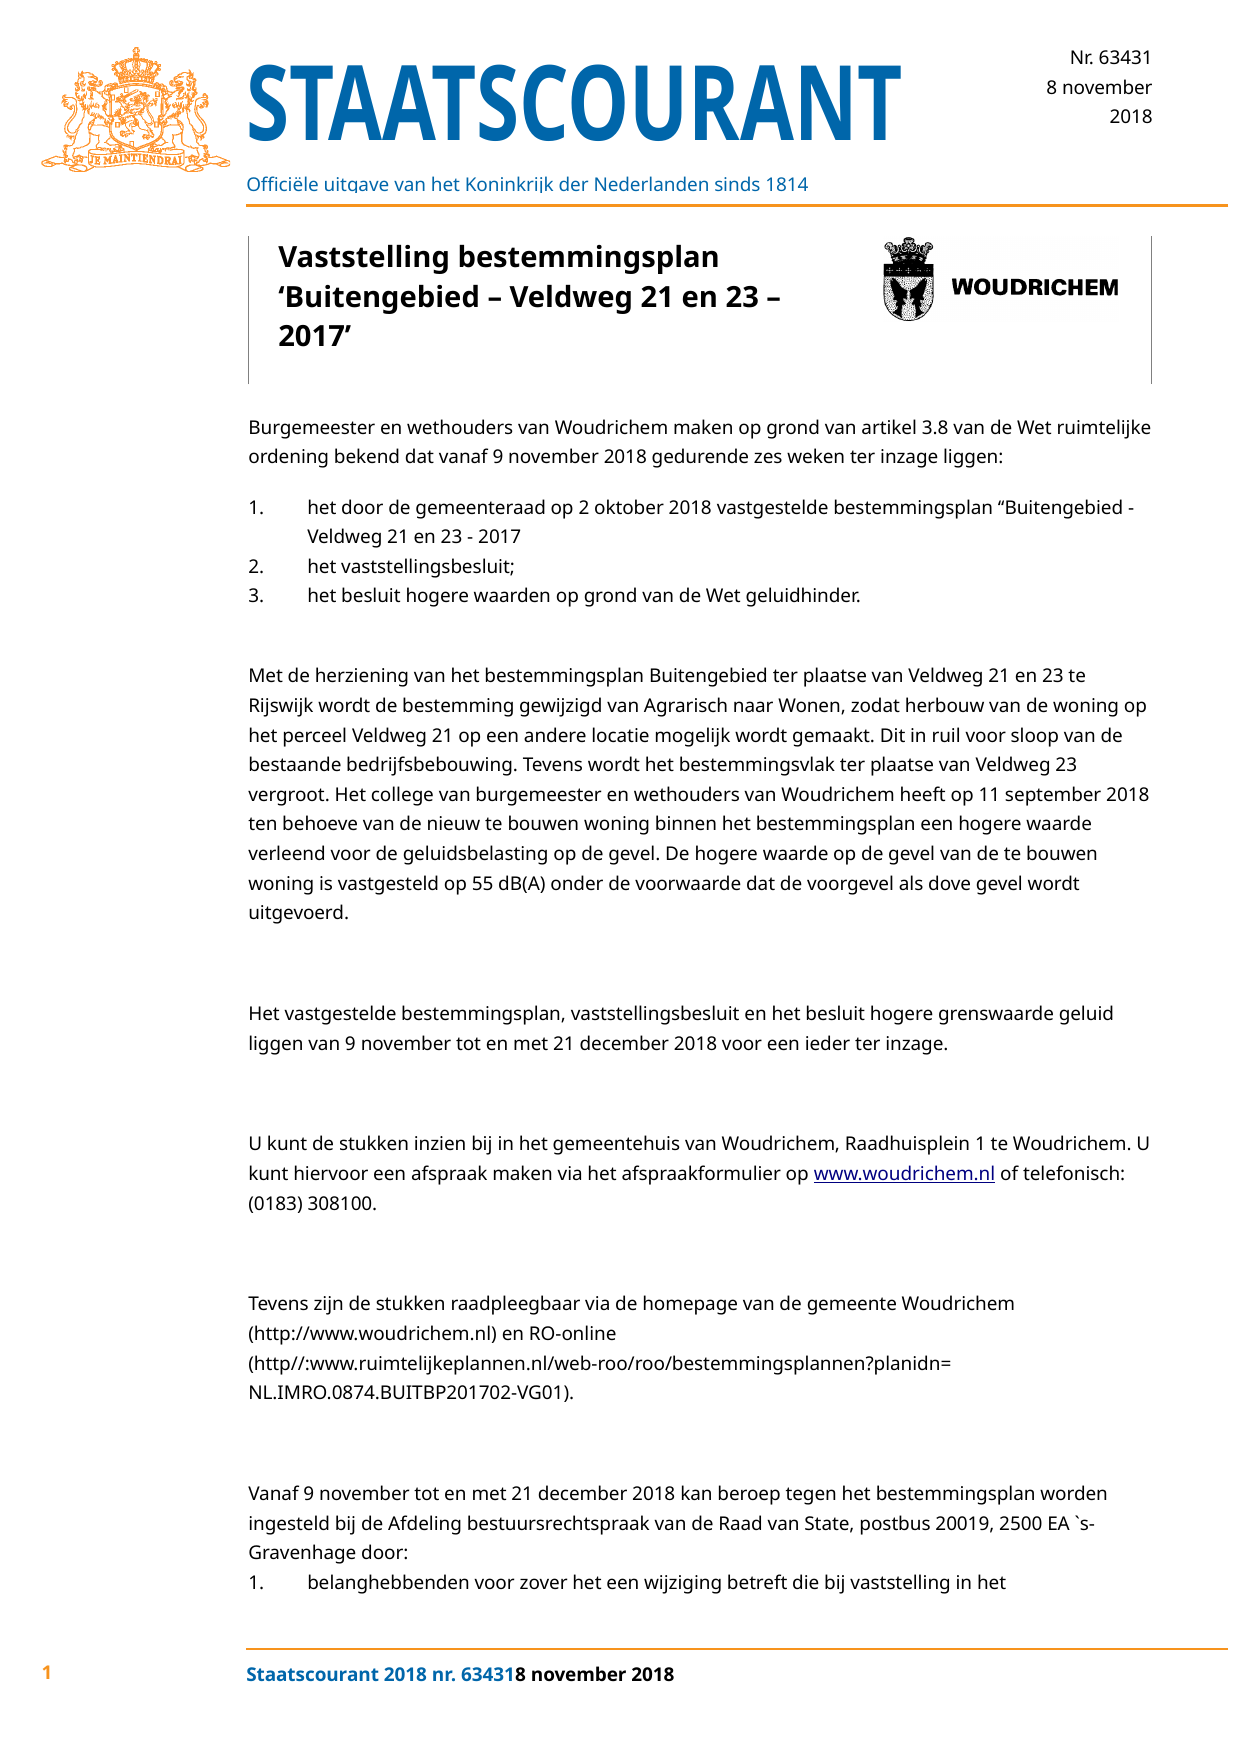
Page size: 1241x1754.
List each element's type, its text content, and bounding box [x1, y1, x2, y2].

list belanghebbenden voor zover het een wijziging betreft die bij vaststelling in het [248, 1569, 1152, 1595]
text Vanaf 9 november tot en met 21 december 2018 kan beroep tegen het bestemmingsplan worden ingesteld bij de Afdeling bestuursrechtspraak van de Raad van State, postbus 20019, 2500 EA `s-Gravenhage door: [248, 1480, 1152, 1565]
list het door de gemeenteraad op 2 oktober 2018 vastgestelde bestemmingsplan ‘‘Buitengebied - Veldweg 21 en 23 - 2017 [248, 494, 1152, 549]
text U kunt de stukken inzien bij in het gemeentehuis van Woudrichem, Raadhuisplein 1 te Woudrichem. U kunt hiervoor een afspraak maken via het afspraakformulier op www.woudrichem.nl of telefonisch: (0183) 308100. [248, 1131, 1152, 1216]
picture [41, 47, 231, 172]
table_header Vaststelling bestemmingsplan ‘Buitengebied – Veldweg 21 en 23 – 2017’ [249, 236, 850, 384]
picture [882, 236, 1119, 322]
table_header [850, 236, 1151, 384]
text Het vastgestelde bestemmingsplan, vaststellingsbesluit en het besluit hogere grenswaarde geluid liggen van 9 november tot en met 21 december 2018 voor een ieder ter inzage. [248, 1000, 1152, 1056]
text Met de herziening van het bestemmingsplan Buitengebied ter plaatse van Veldweg 21 en 23 te Rijswijk wordt de bestemming gewijzigd van Agrarisch naar Wonen, zodat herbouw van de woning op het perceel Veldweg 21 op een andere locatie mogelijk wordt gemaakt. Dit in ruil voor sloop van de bestaande bedrijfsbebouwing. Tevens wordt het bestemmingsvlak ter plaatse van Veldweg 23 vergroot. Het college van burgemeester en wethouders van Woudrichem heeft op 11 september 2018 ten behoeve van de nieuw te bouwen woning binnen het bestemmingsplan een hogere waarde verleend voor de geluidsbelasting op de gevel. De hogere waarde op de gevel van de te bouwen woning is vastgesteld op 55 dB(A) onder de voorwaarde dat de voorgevel als dove gevel wordt uitgevoerd. [248, 663, 1152, 925]
text Burgemeester en wethouders van Woudrichem maken op grond van artikel 3.8 van de Wet ruimtelijke ordening bekend dat vanaf 9 november 2018 gedurende zes weken ter inzage liggen: [248, 414, 1152, 469]
list het vaststellingsbesluit; [248, 553, 1152, 579]
list het besluit hogere waarden op grond van de Wet geluidhinder. [248, 583, 1152, 608]
text Tevens zijn de stukken raadpleegbaar via de homepage van de gemeente Woudrichem (http://www.woudrichem.nl) en RO-online (http//:www.ruimtelijkeplannen.nl/web-roo/roo/bestemmingsplannen?planidn= NL.IMRO.0874.BUITBP201702-VG01). [248, 1291, 1152, 1405]
